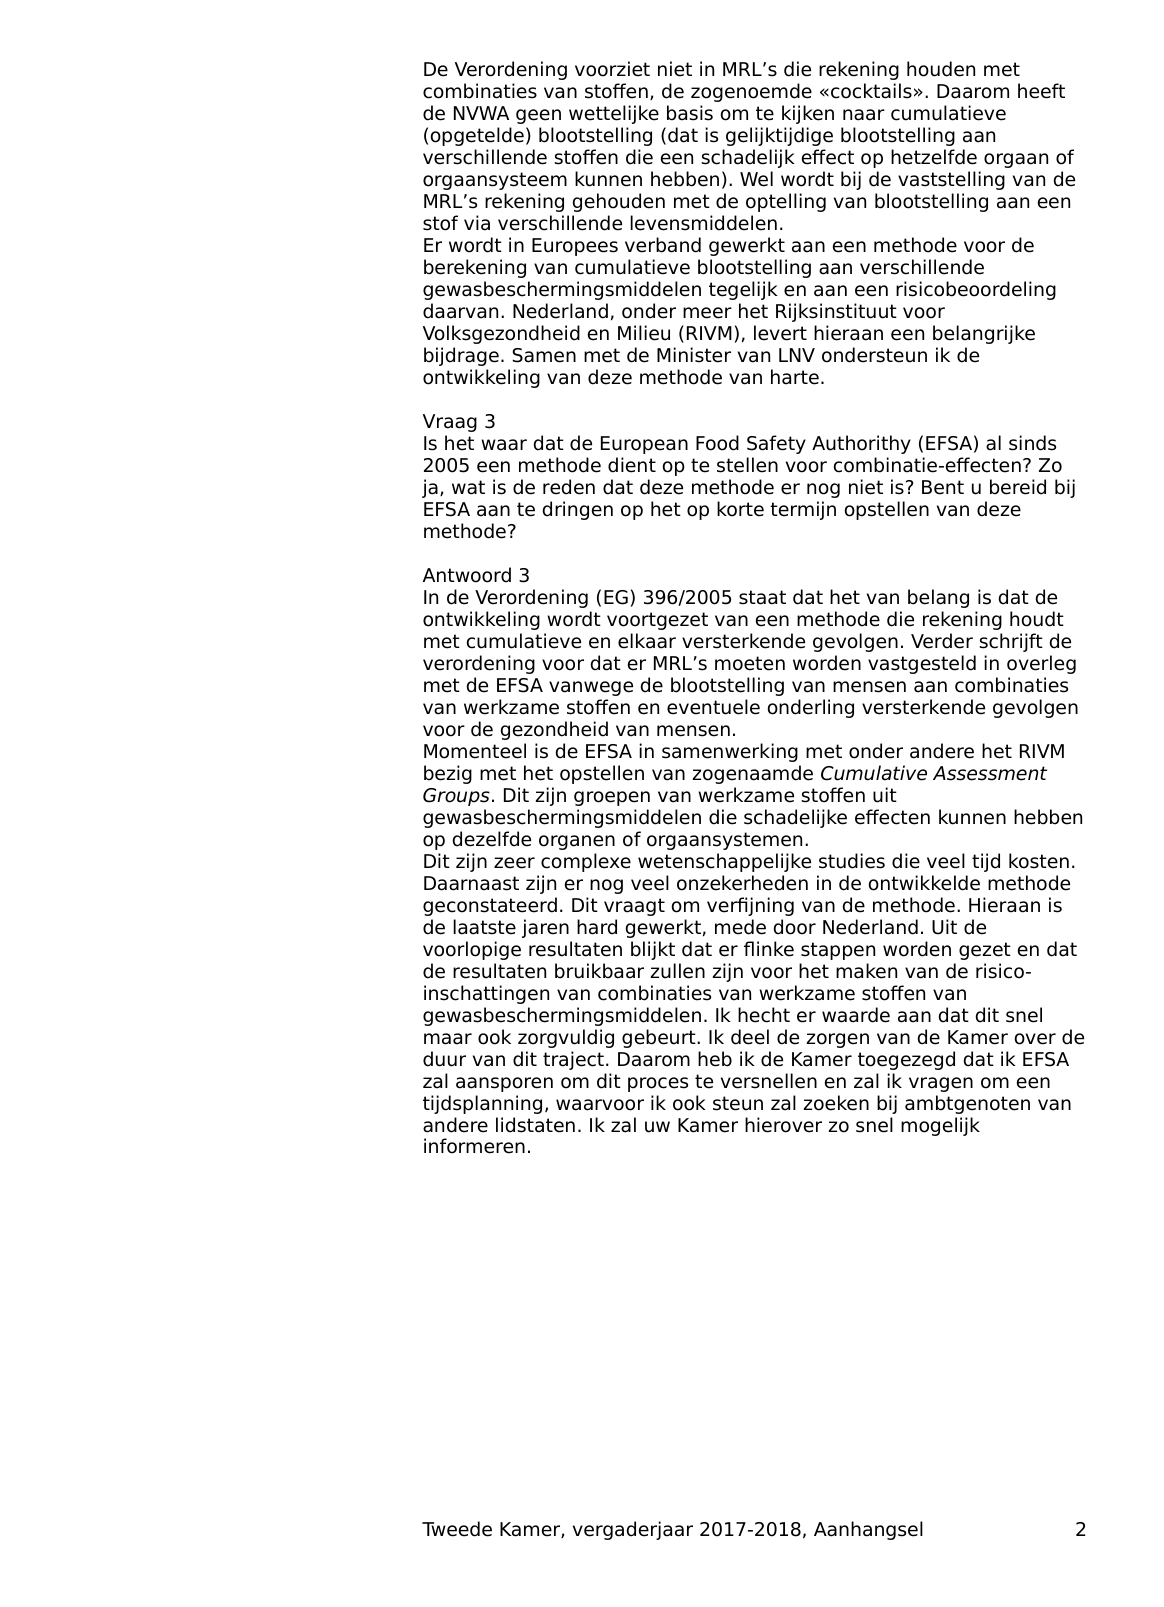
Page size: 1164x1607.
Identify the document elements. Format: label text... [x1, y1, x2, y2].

text Dit zijn zeer complexe wetenschappelijke studies die veel tijd kosten. Daarnaast zijn er nog veel onzekerheden in de ontwikkelde methode geconstateerd. Dit vraagt om verfijning van de methode. Hieraan is de laatste jaren hard gewerkt, mede door Nederland. Uit de voorlopige resultaten blijkt dat er flinke stappen worden gezet en dat de resultaten bruikbaar zullen zijn voor het maken van de risico-inschattingen van combinaties van werkzame stoffen van gewasbeschermingsmiddelen. Ik hecht er waarde aan dat dit snel maar ook zorgvuldig gebeurt. Ik deel de zorgen van de Kamer over de duur van dit traject. Daarom heb ik de Kamer toegezegd dat ik EFSA zal aansporen om dit proces te versnellen en zal ik vragen om een tijdsplanning, waarvoor ik ook steun zal zoeken bij ambtgenoten van andere lidstaten. Ik zal uw Kamer hierover zo snel mogelijk informeren. [422, 851, 1087, 1158]
text Er wordt in Europees verband gewerkt aan een methode voor de berekening van cumulatieve blootstelling aan verschillende gewasbeschermingsmiddelen tegelijk en aan een risicobeoordeling daarvan. Nederland, onder meer het Rijksinstituut voor Volksgezondheid en Milieu (RIVM), levert hieraan een belangrijke bijdrage. Samen met de Minister van LNV ondersteun ik de ontwikkeling van deze methode van harte. [422, 235, 1087, 389]
text Is het waar dat de European Food Safety Authorithy (EFSA) al sinds 2005 een methode dient op te stellen voor combinatie-effecten? Zo ja, wat is de reden dat deze methode er nog niet is? Bent u bereid bij EFSA aan te dringen op het op korte termijn opstellen van deze methode? [422, 433, 1087, 543]
text In de Verordening (EG) 396/2005 staat dat het van belang is dat de ontwikkeling wordt voortgezet van een methode die rekening houdt met cumulatieve en elkaar versterkende gevolgen. Verder schrijft de verordening voor dat er MRL’s moeten worden vastgesteld in overleg met de EFSA vanwege de blootstelling van mensen aan combinaties van werkzame stoffen en eventuele onderling versterkende gevolgen voor de gezondheid van mensen. [422, 587, 1087, 741]
text Antwoord 3 [422, 565, 1087, 587]
text Momenteel is de EFSA in samenwerking met onder andere het RIVM bezig met het opstellen van zogenaamde Cumulative Assessment Groups. Dit zijn groepen van werkzame stoffen uit gewasbeschermingsmiddelen die schadelijke effecten kunnen hebben op dezelfde organen of orgaansystemen. [422, 741, 1087, 851]
text Vraag 3 [422, 411, 1087, 433]
text De Verordening voorziet niet in MRL’s die rekening houden met combinaties van stoffen, de zogenoemde «cocktails». Daarom heeft de NVWA geen wettelijke basis om te kijken naar cumulatieve (opgetelde) blootstelling (dat is gelijktijdige blootstelling aan verschillende stoffen die een schadelijk effect op hetzelfde orgaan of orgaansysteem kunnen hebben). Wel wordt bij de vaststelling van de MRL’s rekening gehouden met de optelling van blootstelling aan een stof via verschillende levensmiddelen. [422, 59, 1087, 235]
